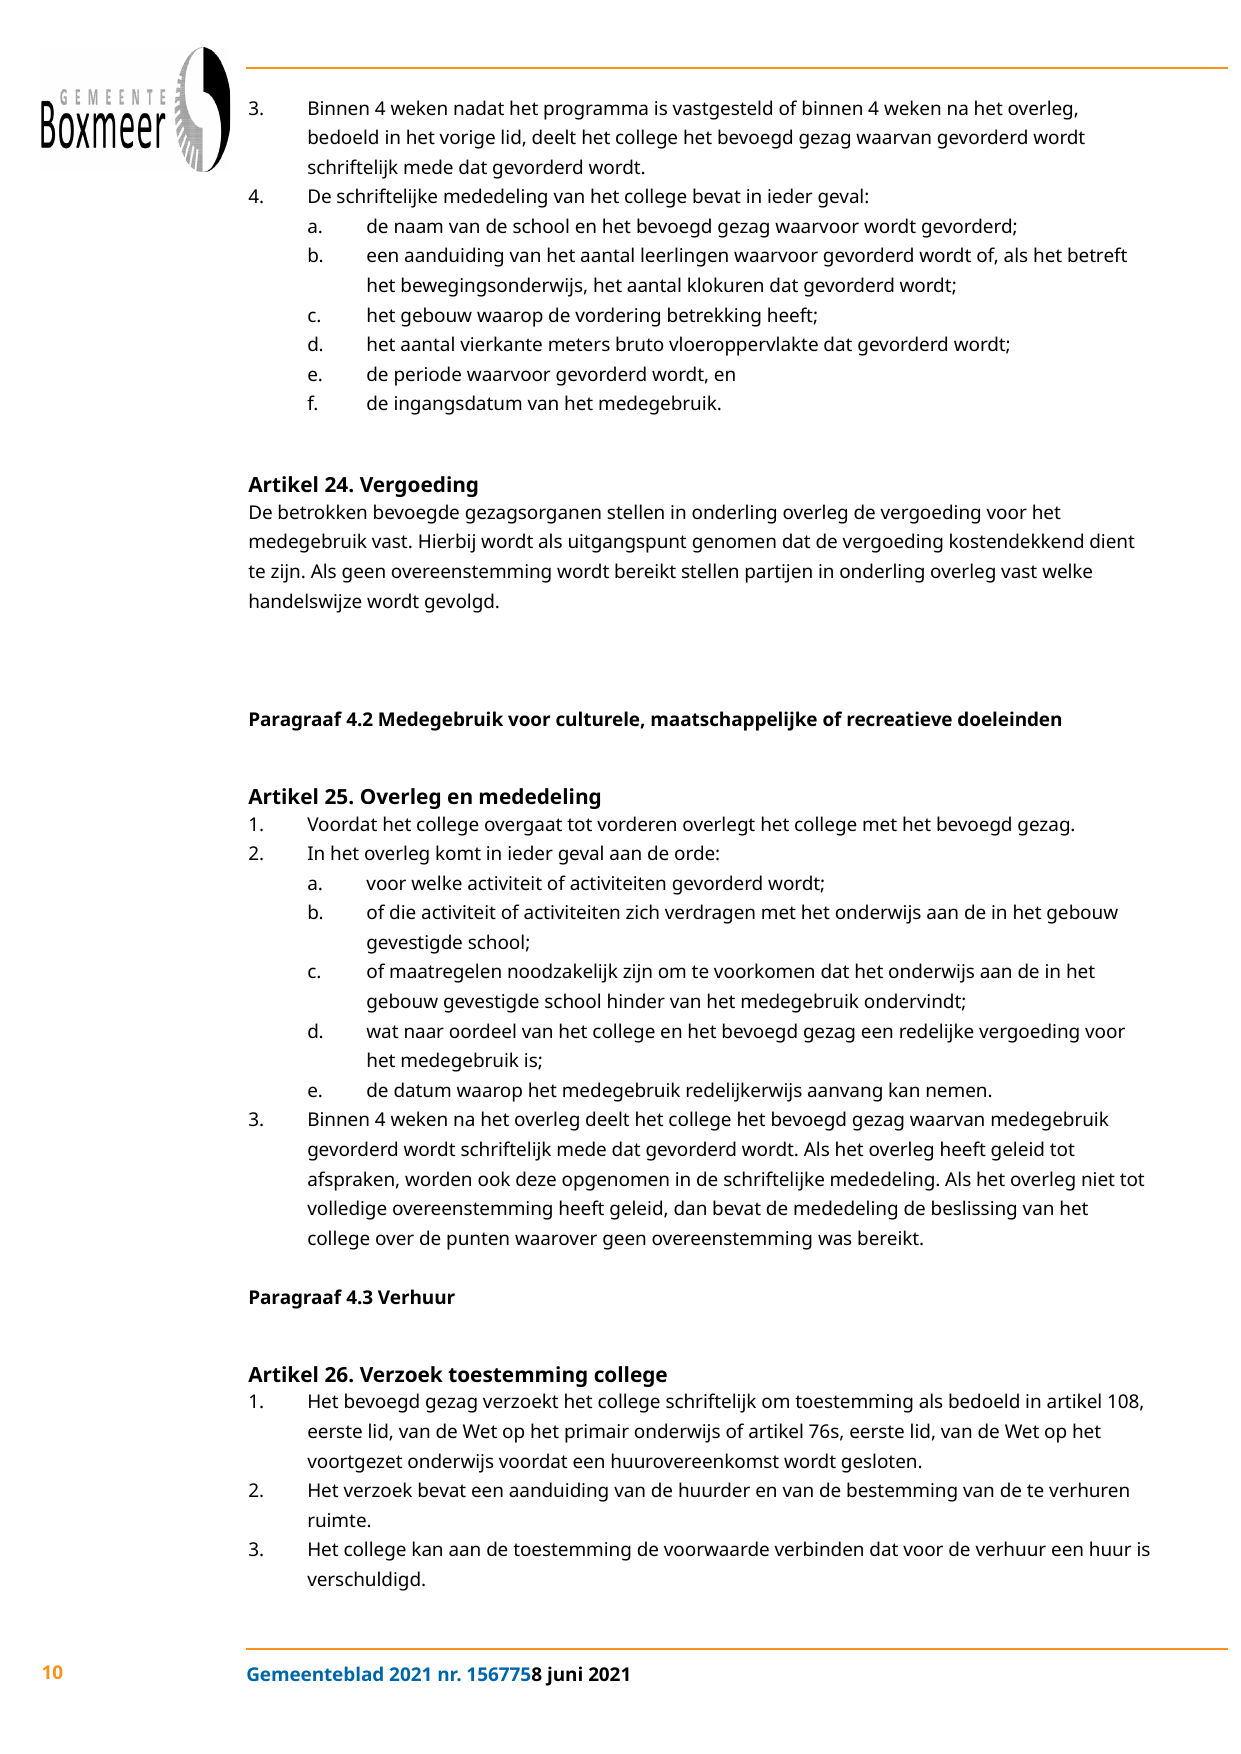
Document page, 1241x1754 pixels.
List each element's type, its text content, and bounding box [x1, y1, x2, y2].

list het gebouw waarop de vordering betrekking heeft; [307, 302, 1152, 328]
list Voordat het college overgaat tot vorderen overlegt het college met het bevoegd gezag. [248, 811, 1152, 836]
list de ingangsdatum van het medegebruik. [307, 391, 1152, 416]
list Binnen 4 weken nadat het programma is vastgesteld of binnen 4 weken na het overleg, bedoeld in het vorige lid, deelt het college het bevoegd gezag waarvan gevorderd wordt schriftelijk mede dat gevorderd wordt. [248, 95, 1152, 180]
list of die activiteit of activiteiten zich verdragen met het onderwijs aan de in het gebouw gevestigde school; [307, 899, 1152, 955]
list In het overleg komt in ieder geval aan de orde: [248, 840, 1152, 866]
list voor welke activiteit of activiteiten gevorderd wordt; [307, 870, 1152, 896]
list Het college kan aan de toestemming de voorwaarde verbinden dat voor de verhuur een huur is verschuldigd. [248, 1537, 1152, 1592]
text De betrokken bevoegde gezagsorganen stellen in onderling overleg de vergoeding voor het medegebruik vast. Hierbij wordt als uitgangspunt genomen dat de vergoeding kostendekkend dient te zijn. Als geen overeenstemming wordt bereikt stellen partijen in onderling overleg vast welke handelswijze wordt gevolgd. [248, 499, 1152, 613]
picture [41, 47, 231, 172]
list de datum waarop het medegebruik redelijkerwijs aanvang kan nemen. [307, 1077, 1152, 1103]
list De schriftelijke mededeling van het college bevat in ieder geval: [248, 183, 1152, 209]
text Artikel 24. Vergoeding [248, 471, 1152, 499]
list de naam van de school en het bevoegd gezag waarvoor wordt gevorderd; [307, 213, 1152, 239]
list Binnen 4 weken na het overleg deelt het college het bevoegd gezag waarvan medegebruik gevorderd wordt schriftelijk mede dat gevorderd wordt. Als het overleg heeft geleid tot afspraken, worden ook deze opgenomen in de schriftelijke mededeling. Als het overleg niet tot volledige overeenstemming heeft geleid, dan bevat de mededeling de beslissing van het college over de punten waarover geen overeenstemming was bereikt. [248, 1107, 1152, 1251]
list wat naar oordeel van het college en het bevoegd gezag een redelijke vergoeding voor het medegebruik is; [307, 1018, 1152, 1073]
text Paragraaf 4.3 Verhuur [248, 1284, 1152, 1310]
list Het verzoek bevat een aanduiding van de huurder en van de bestemming van de te verhuren ruimte. [248, 1477, 1152, 1533]
list de periode waarvoor gevorderd wordt, en [307, 361, 1152, 387]
list of maatregelen noodzakelijk zijn om te voorkomen dat het onderwijs aan de in het gebouw gevestigde school hinder van het medegebruik ondervindt; [307, 959, 1152, 1014]
list het aantal vierkante meters bruto vloeroppervlakte dat gevorderd wordt; [307, 331, 1152, 357]
text Artikel 25. Overleg en mededeling [248, 782, 1152, 811]
list Het bevoegd gezag verzoekt het college schriftelijk om toestemming als bedoeld in artikel 108, eerste lid, van de Wet op het primair onderwijs of artikel 76s, eerste lid, van de Wet op het voortgezet onderwijs voordat een huurovereenkomst wordt gesloten. [248, 1389, 1152, 1473]
text Artikel 26. Verzoek toestemming college [248, 1360, 1152, 1389]
list een aanduiding van het aantal leerlingen waarvoor gevorderd wordt of, als het betreft het bewegingsonderwijs, het aantal klokuren dat gevorderd wordt; [307, 243, 1152, 298]
text Paragraaf 4.2 Medegebruik voor culturele, maatschappelijke of recreatieve doeleinden [248, 706, 1152, 732]
